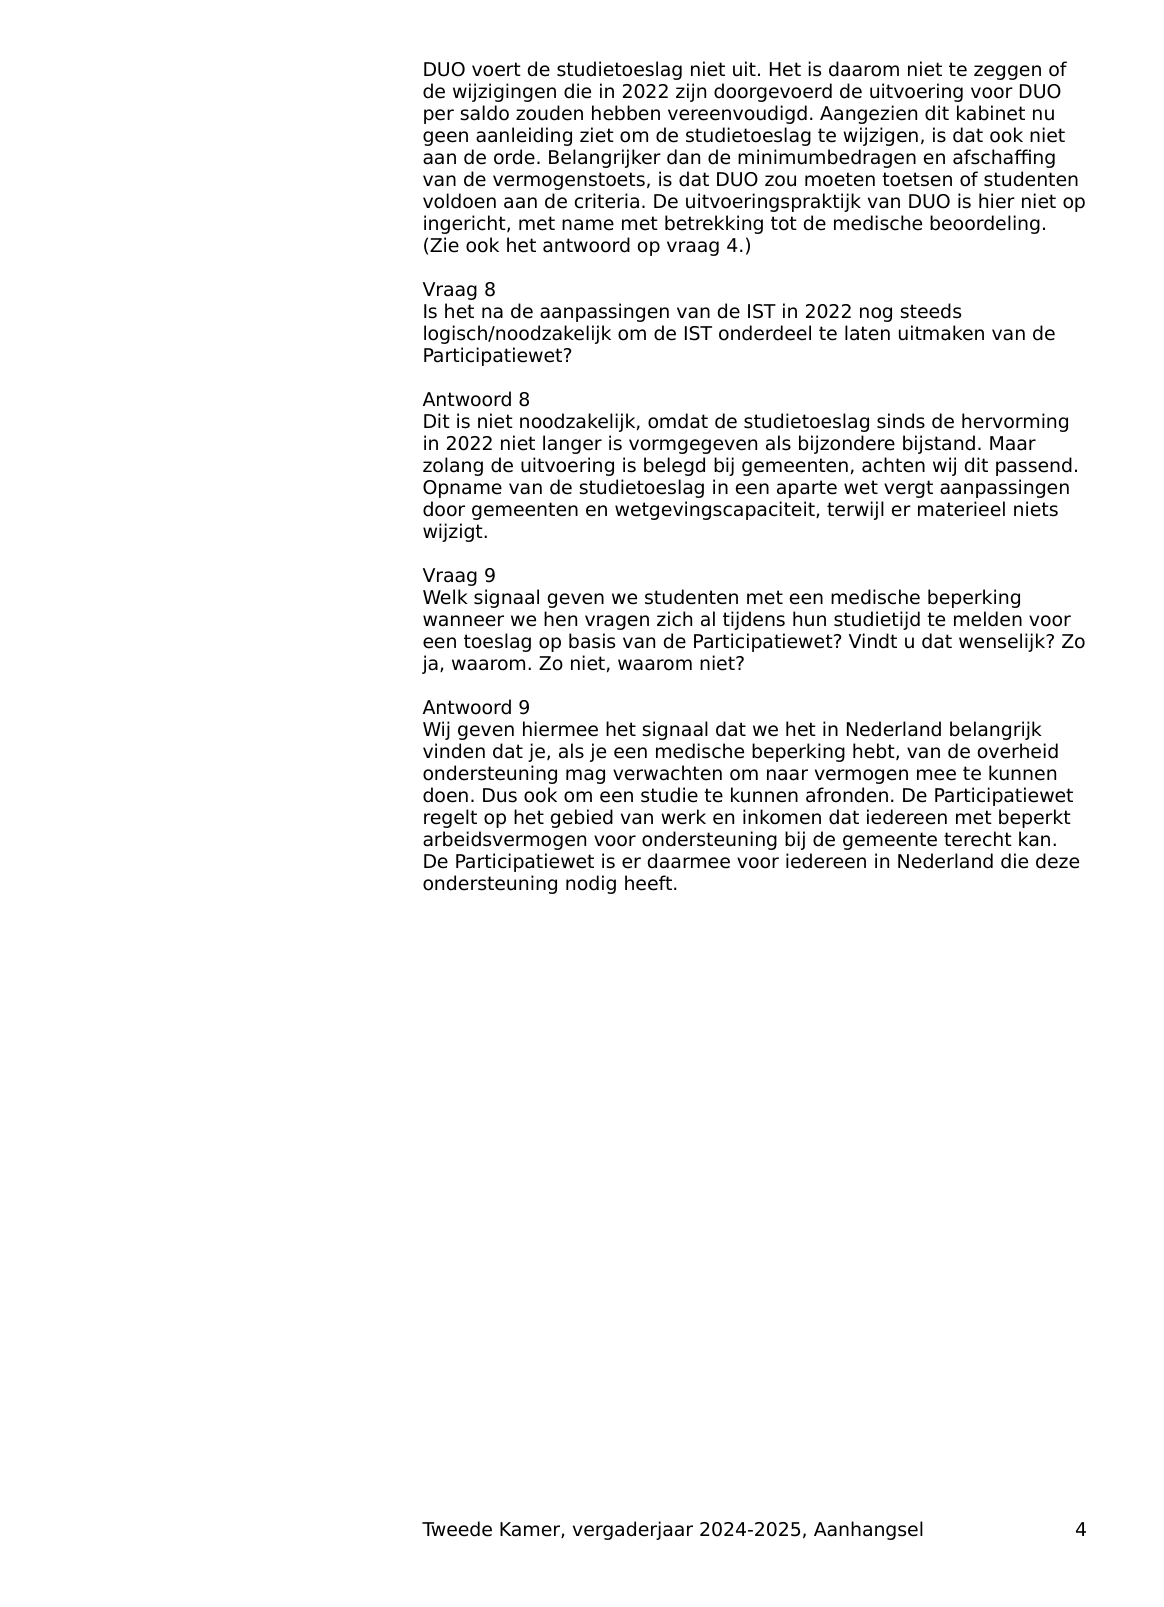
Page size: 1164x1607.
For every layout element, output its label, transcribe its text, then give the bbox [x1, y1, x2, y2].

text Wij geven hiermee het signaal dat we het in Nederland belangrijk vinden dat je, als je een medische beperking hebt, van de overheid ondersteuning mag verwachten om naar vermogen mee te kunnen doen. Dus ook om een studie te kunnen afronden. De Participatiewet regelt op het gebied van werk en inkomen dat iedereen met beperkt arbeidsvermogen voor ondersteuning bij de gemeente terecht kan. De Participatiewet is er daarmee voor iedereen in Nederland die deze ondersteuning nodig heeft. [422, 719, 1087, 895]
text Vraag 8 [422, 279, 1087, 301]
text Antwoord 9 [422, 697, 1087, 719]
text Antwoord 8 [422, 389, 1087, 411]
text DUO voert de studietoeslag niet uit. Het is daarom niet te zeggen of de wijzigingen die in 2022 zijn doorgevoerd de uitvoering voor DUO per saldo zouden hebben vereenvoudigd. Aangezien dit kabinet nu geen aanleiding ziet om de studietoeslag te wijzigen, is dat ook niet aan de orde. Belangrijker dan de minimumbedragen en afschaffing van de vermogenstoets, is dat DUO zou moeten toetsen of studenten voldoen aan de criteria. De uitvoeringspraktijk van DUO is hier niet op ingericht, met name met betrekking tot de medische beoordeling. (Zie ook het antwoord op vraag 4.) [422, 59, 1087, 257]
text Dit is niet noodzakelijk, omdat de studietoeslag sinds de hervorming in 2022 niet langer is vormgegeven als bijzondere bijstand. Maar zolang de uitvoering is belegd bij gemeenten, achten wij dit passend. Opname van de studietoeslag in een aparte wet vergt aanpassingen door gemeenten en wetgevingscapaciteit, terwijl er materieel niets wijzigt. [422, 411, 1087, 543]
text Vraag 9 [422, 565, 1087, 587]
text Welk signaal geven we studenten met een medische beperking wanneer we hen vragen zich al tijdens hun studietijd te melden voor een toeslag op basis van de Participatiewet? Vindt u dat wenselijk? Zo ja, waarom. Zo niet, waarom niet? [422, 587, 1087, 675]
text Is het na de aanpassingen van de IST in 2022 nog steeds logisch/noodzakelijk om de IST onderdeel te laten uitmaken van de Participatiewet? [422, 301, 1087, 367]
